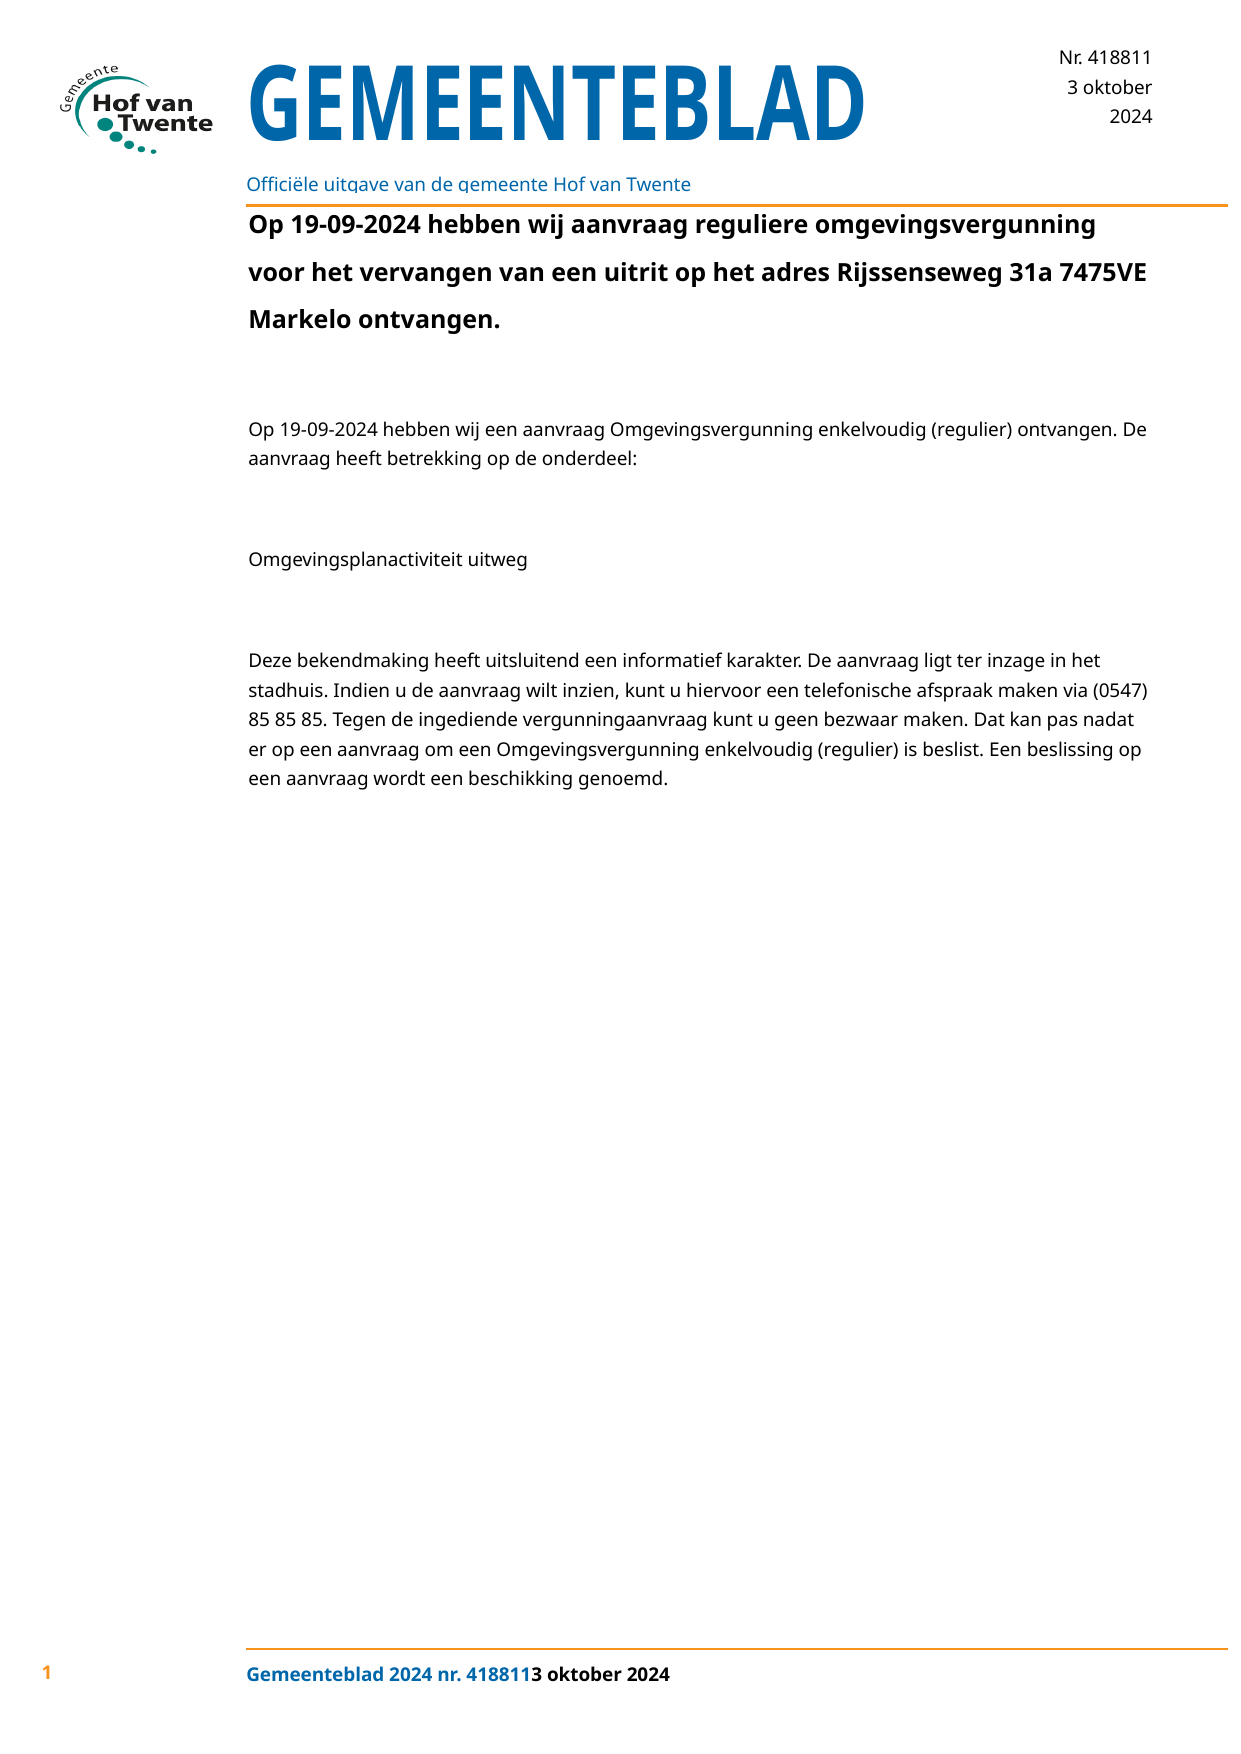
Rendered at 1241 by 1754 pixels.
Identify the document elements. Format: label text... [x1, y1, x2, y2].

text Op 19-09-2024 hebben wij aanvraag reguliere omgevingsvergunning voor het vervangen van een uitrit op het adres Rijssenseweg 31a 7475VE Markelo ontvangen. [248, 207, 1152, 336]
text Omgevingsplanactiviteit uitweg [248, 546, 1152, 572]
picture [41, 47, 231, 172]
text Deze bekendmaking heeft uitsluitend een informatief karakter. De aanvraag ligt ter inzage in het stadhuis. Indien u de aanvraag wilt inzien, kunt u hiervoor een telefonische afspraak maken via (0547) 85 85 85. Tegen de ingediende vergunningaanvraag kunt u geen bezwaar maken. Dat kan pas nadat er op een aanvraag om een Omgevingsvergunning enkelvoudig (regulier) is beslist. Een beslissing op een aanvraag wordt een beschikking genoemd. [248, 647, 1152, 791]
text Op 19-09-2024 hebben wij een aanvraag Omgevingsvergunning enkelvoudig (regulier) ontvangen. De aanvraag heeft betrekking op de onderdeel: [248, 416, 1152, 471]
